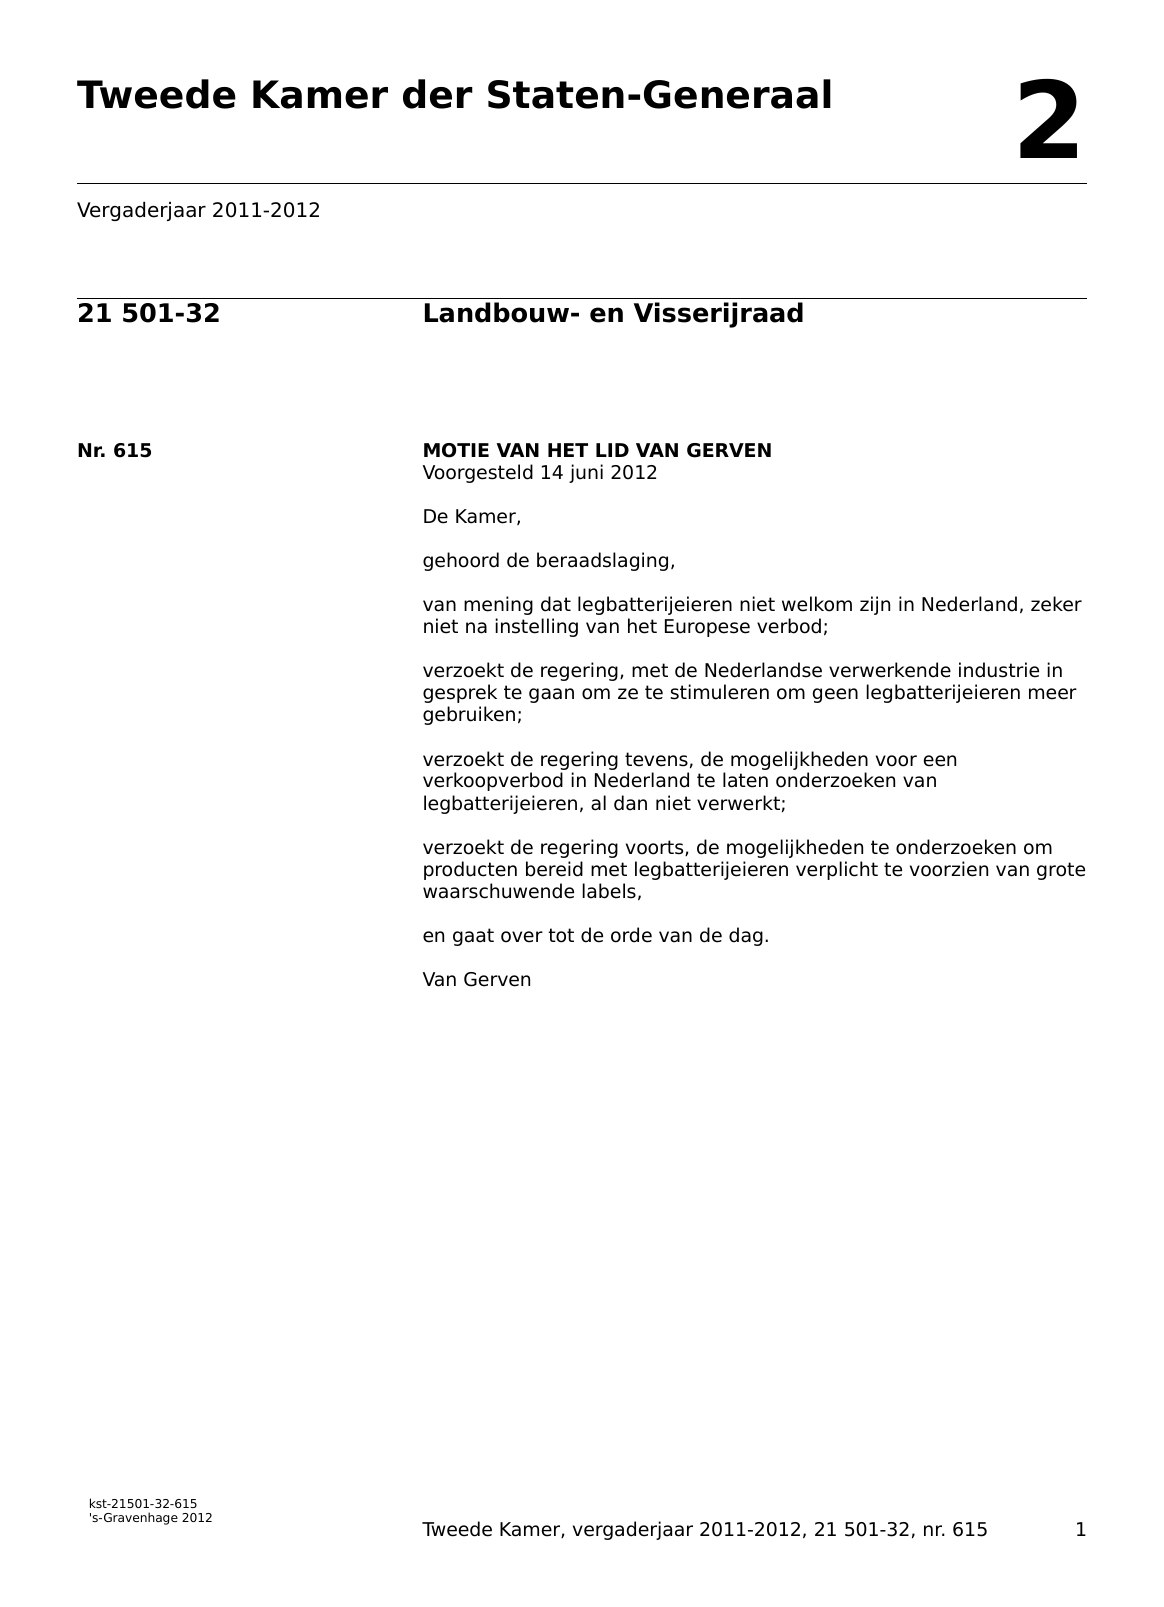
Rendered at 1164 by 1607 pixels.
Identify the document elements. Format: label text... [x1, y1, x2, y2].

table_cell Vergaderjaar 2011-2012 [77, 184, 1087, 298]
text 's-Gravenhage 2012 [88, 1511, 323, 1525]
text Voorgesteld 14 juni 2012 [422, 462, 1087, 484]
table_header 2 [886, 59, 1087, 183]
text kst-21501-32-615 [88, 1497, 323, 1511]
subtitle Nr. 615 MOTIE VAN HET LID VAN GERVEN [77, 440, 1087, 462]
subtitle 21 501-32 Landbouw- en Visserijraad [77, 299, 1087, 329]
text Van Gerven [422, 969, 1087, 991]
text van mening dat legbatterijeieren niet welkom zijn in Nederland, zeker niet na instelling van het Europese verbod; [422, 594, 1087, 638]
text De Kamer, [422, 506, 1087, 528]
text en gaat over tot de orde van de dag. [422, 925, 1087, 947]
text verzoekt de regering voorts, de mogelijkheden te onderzoeken om producten bereid met legbatterijeieren verplicht te voorzien van grote waarschuwende labels, [422, 837, 1087, 902]
text verzoekt de regering tevens, de mogelijkheden voor een verkoopverbod in Nederland te laten onderzoeken van legbatterijeieren, al dan niet verwerkt; [422, 748, 1087, 814]
text verzoekt de regering, met de Nederlandse verwerkende industrie in gesprek te gaan om ze te stimuleren om geen legbatterijeieren meer gebruiken; [422, 660, 1087, 726]
table_header Tweede Kamer der Staten-Generaal [77, 59, 886, 183]
text gehoord de beraadslaging, [422, 550, 1087, 572]
